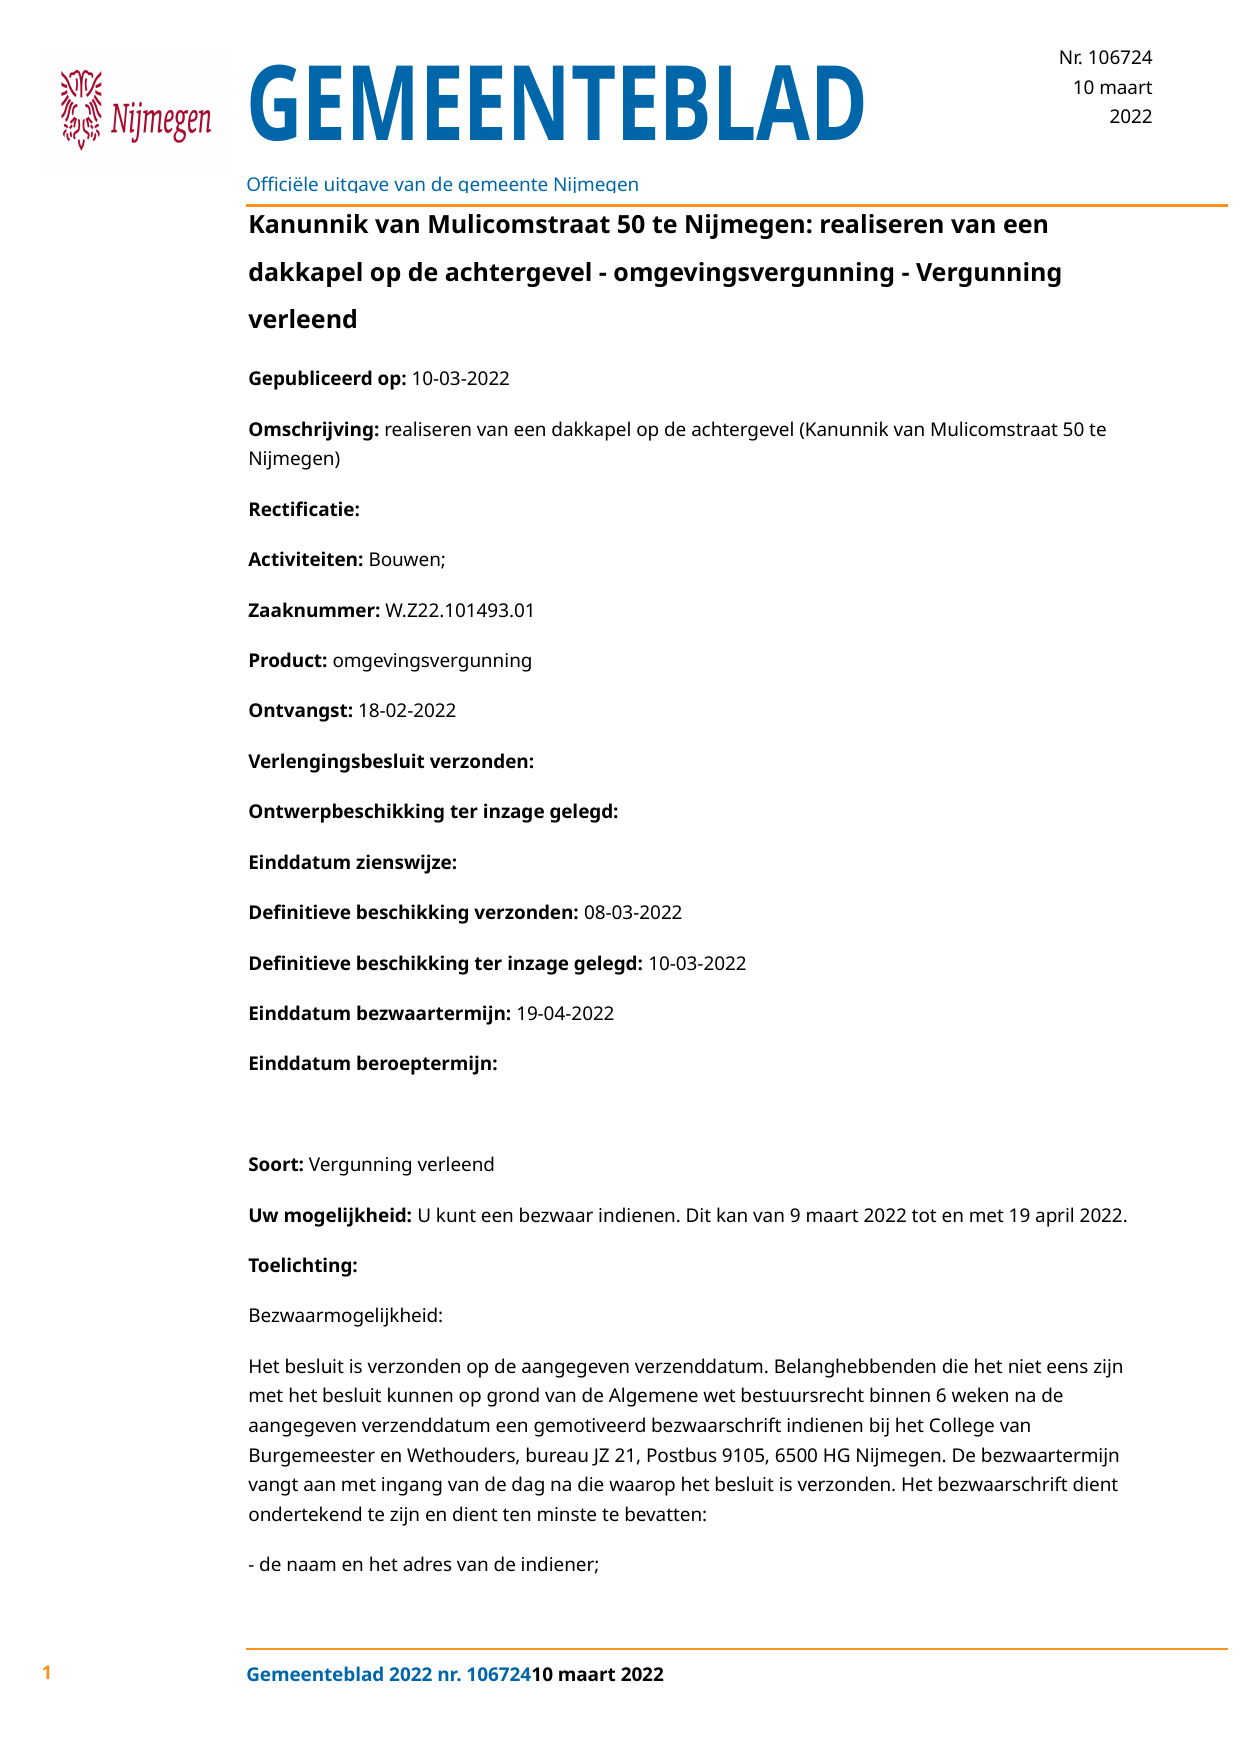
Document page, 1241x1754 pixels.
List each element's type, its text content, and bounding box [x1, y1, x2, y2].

text Activiteiten: Bouwen; [248, 546, 1152, 572]
text - de naam en het adres van de indiener; [248, 1551, 1152, 1577]
text Toelichting: [248, 1252, 1152, 1278]
text Soort: Vergunning verleend [248, 1151, 1152, 1177]
text Bezwaarmogelijkheid: [248, 1303, 1152, 1328]
text Einddatum zienswijze: [248, 849, 1152, 874]
text Zaaknummer: W.Z22.101493.01 [248, 597, 1152, 622]
text Definitieve beschikking verzonden: 08-03-2022 [248, 899, 1152, 925]
text Rectificatie: [248, 496, 1152, 522]
text Gepubliceerd op: 10-03-2022 [248, 366, 1152, 391]
text Einddatum beroeptermijn: [248, 1051, 1152, 1076]
text Kanunnik van Mulicomstraat 50 te Nijmegen: realiseren van een dakkapel op de achtergevel - omgevingsvergunning - Vergunning verleend [248, 207, 1152, 336]
text Ontwerpbeschikking ter inzage gelegd: [248, 798, 1152, 824]
text Omschrijving: realiseren van een dakkapel op de achtergevel (Kanunnik van Mulicomstraat 50 te Nijmegen) [248, 416, 1152, 471]
text Het besluit is verzonden op de aangegeven verzenddatum. Belanghebbenden die het niet eens zijn met het besluit kunnen op grond van de Algemene wet bestuursrecht binnen 6 weken na de aangegeven verzenddatum een gemotiveerd bezwaarschrift indienen bij het College van Burgemeester en Wethouders, bureau JZ 21, Postbus 9105, 6500 HG Nijmegen. De bezwaartermijn vangt aan met ingang van de dag na die waarop het besluit is verzonden. Het bezwaarschrift dient ondertekend te zijn en dient ten minste te bevatten: [248, 1353, 1152, 1527]
text Ontvangst: 18-02-2022 [248, 698, 1152, 723]
text Verlengingsbesluit verzonden: [248, 748, 1152, 774]
picture [41, 47, 231, 172]
text Definitieve beschikking ter inzage gelegd: 10-03-2022 [248, 950, 1152, 975]
text Einddatum bezwaartermijn: 19-04-2022 [248, 1000, 1152, 1026]
text Product: omgevingsvergunning [248, 647, 1152, 673]
text Uw mogelijkheid: U kunt een bezwaar indienen. Dit kan van 9 maart 2022 tot en met 19 april 2022. [248, 1202, 1152, 1227]
